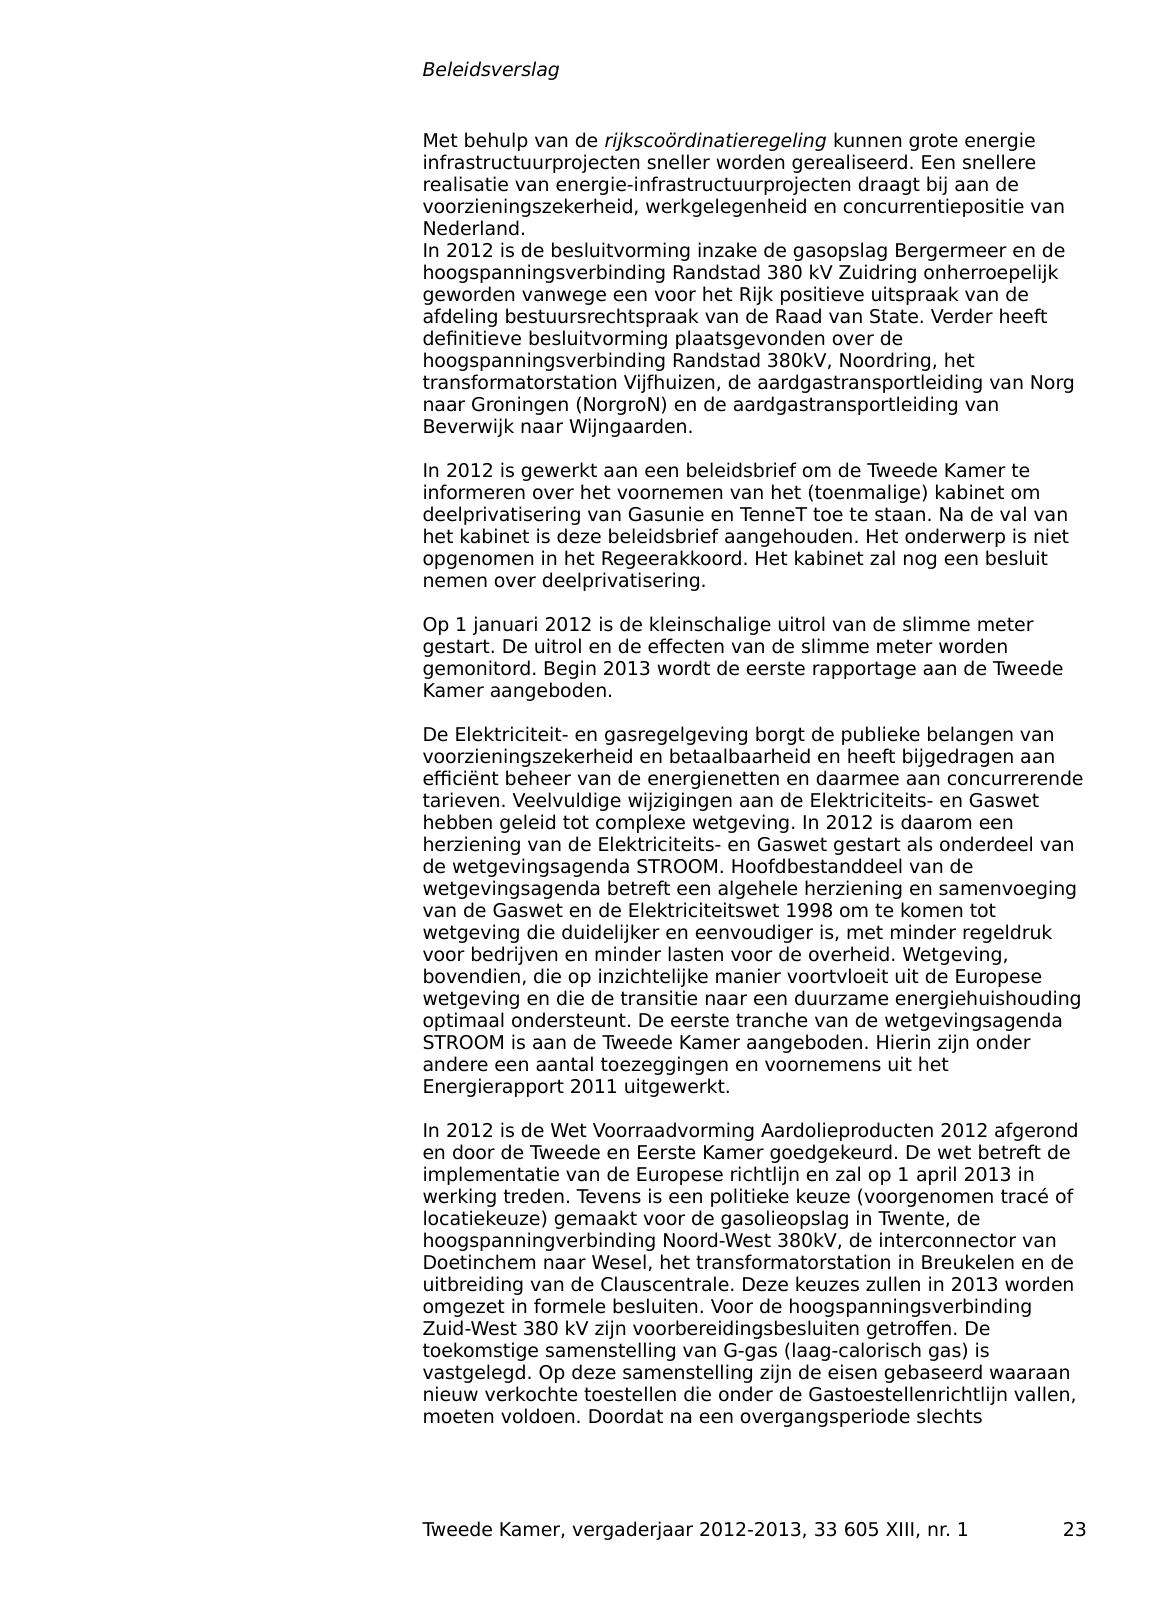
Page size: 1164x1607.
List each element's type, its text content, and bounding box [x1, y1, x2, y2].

text In 2012 is de besluitvorming inzake de gasopslag Bergermeer en de hoogspanningsverbinding Randstad 380 kV Zuidring onherroepelijk geworden vanwege een voor het Rijk positieve uitspraak van de afdeling bestuursrechtspraak van de Raad van State. Verder heeft definitieve besluitvorming plaatsgevonden over de hoogspanningsverbinding Randstad 380kV, Noordring, het transformatorstation Vijfhuizen, de aardgastransportleiding van Norg naar Groningen (NorgroN) en de aardgastransportleiding van Beverwijk naar Wijngaarden. [422, 240, 1087, 438]
text In 2012 is de Wet Voorraadvorming Aardolieproducten 2012 afgerond en door de Tweede en Eerste Kamer goedgekeurd. De wet betreft de implementatie van de Europese richtlijn en zal op 1 april 2013 in werking treden. Tevens is een politieke keuze (voorgenomen tracé of locatiekeuze) gemaakt voor de gasolieopslag in Twente, de hoogspanningverbinding Noord-West 380kV, de interconnector van Doetinchem naar Wesel, het transformatorstation in Breukelen en de uitbreiding van de Clauscentrale. Deze keuzes zullen in 2013 worden omgezet in formele besluiten. Voor de hoogspanningsverbinding Zuid-West 380 kV zijn voorbereidingsbesluiten getroffen. De toekomstige samenstelling van G-gas (laag-calorisch gas) is vastgelegd. Op deze samenstelling zijn de eisen gebaseerd waaraan nieuw verkochte toestellen die onder de Gastoestellenrichtlijn vallen, moeten voldoen. Doordat na een overgangsperiode slechts [422, 1120, 1087, 1427]
text Met behulp van de rijkscoördinatieregeling kunnen grote energie infrastructuurprojecten sneller worden gerealiseerd. Een snellere realisatie van energie-infrastructuurprojecten draagt bij aan de voorzieningszekerheid, werkgelegenheid en concurrentiepositie van Nederland. [422, 130, 1087, 240]
text De Elektriciteit- en gasregelgeving borgt de publieke belangen van voorzieningszekerheid en betaalbaarheid en heeft bijgedragen aan efficiënt beheer van de energienetten en daarmee aan concurrerende tarieven. Veelvuldige wijzigingen aan de Elektriciteits- en Gaswet hebben geleid tot complexe wetgeving. In 2012 is daarom een herziening van de Elektriciteits- en Gaswet gestart als onderdeel van de wetgevingsagenda STROOM. Hoofdbestanddeel van de wetgevingsagenda betreft een algehele herziening en samenvoeging van de Gaswet en de Elektriciteitswet 1998 om te komen tot wetgeving die duidelijker en eenvoudiger is, met minder regeldruk voor bedrijven en minder lasten voor de overheid. Wetgeving, bovendien, die op inzichtelijke manier voortvloeit uit de Europese wetgeving en die de transitie naar een duurzame energiehuishouding optimaal ondersteunt. De eerste tranche van de wetgevingsagenda STROOM is aan de Tweede Kamer aangeboden. Hierin zijn onder andere een aantal toezeggingen en voornemens uit het Energierapport 2011 uitgewerkt. [422, 724, 1087, 1098]
text In 2012 is gewerkt aan een beleidsbrief om de Tweede Kamer te informeren over het voornemen van het (toenmalige) kabinet om deelprivatisering van Gasunie en TenneT toe te staan. Na de val van het kabinet is deze beleidsbrief aangehouden. Het onderwerp is niet opgenomen in het Regeerakkoord. Het kabinet zal nog een besluit nemen over deelprivatisering. [422, 460, 1087, 592]
text Op 1 januari 2012 is de kleinschalige uitrol van de slimme meter gestart. De uitrol en de effecten van de slimme meter worden gemonitord. Begin 2013 wordt de eerste rapportage aan de Tweede Kamer aangeboden. [422, 614, 1087, 702]
